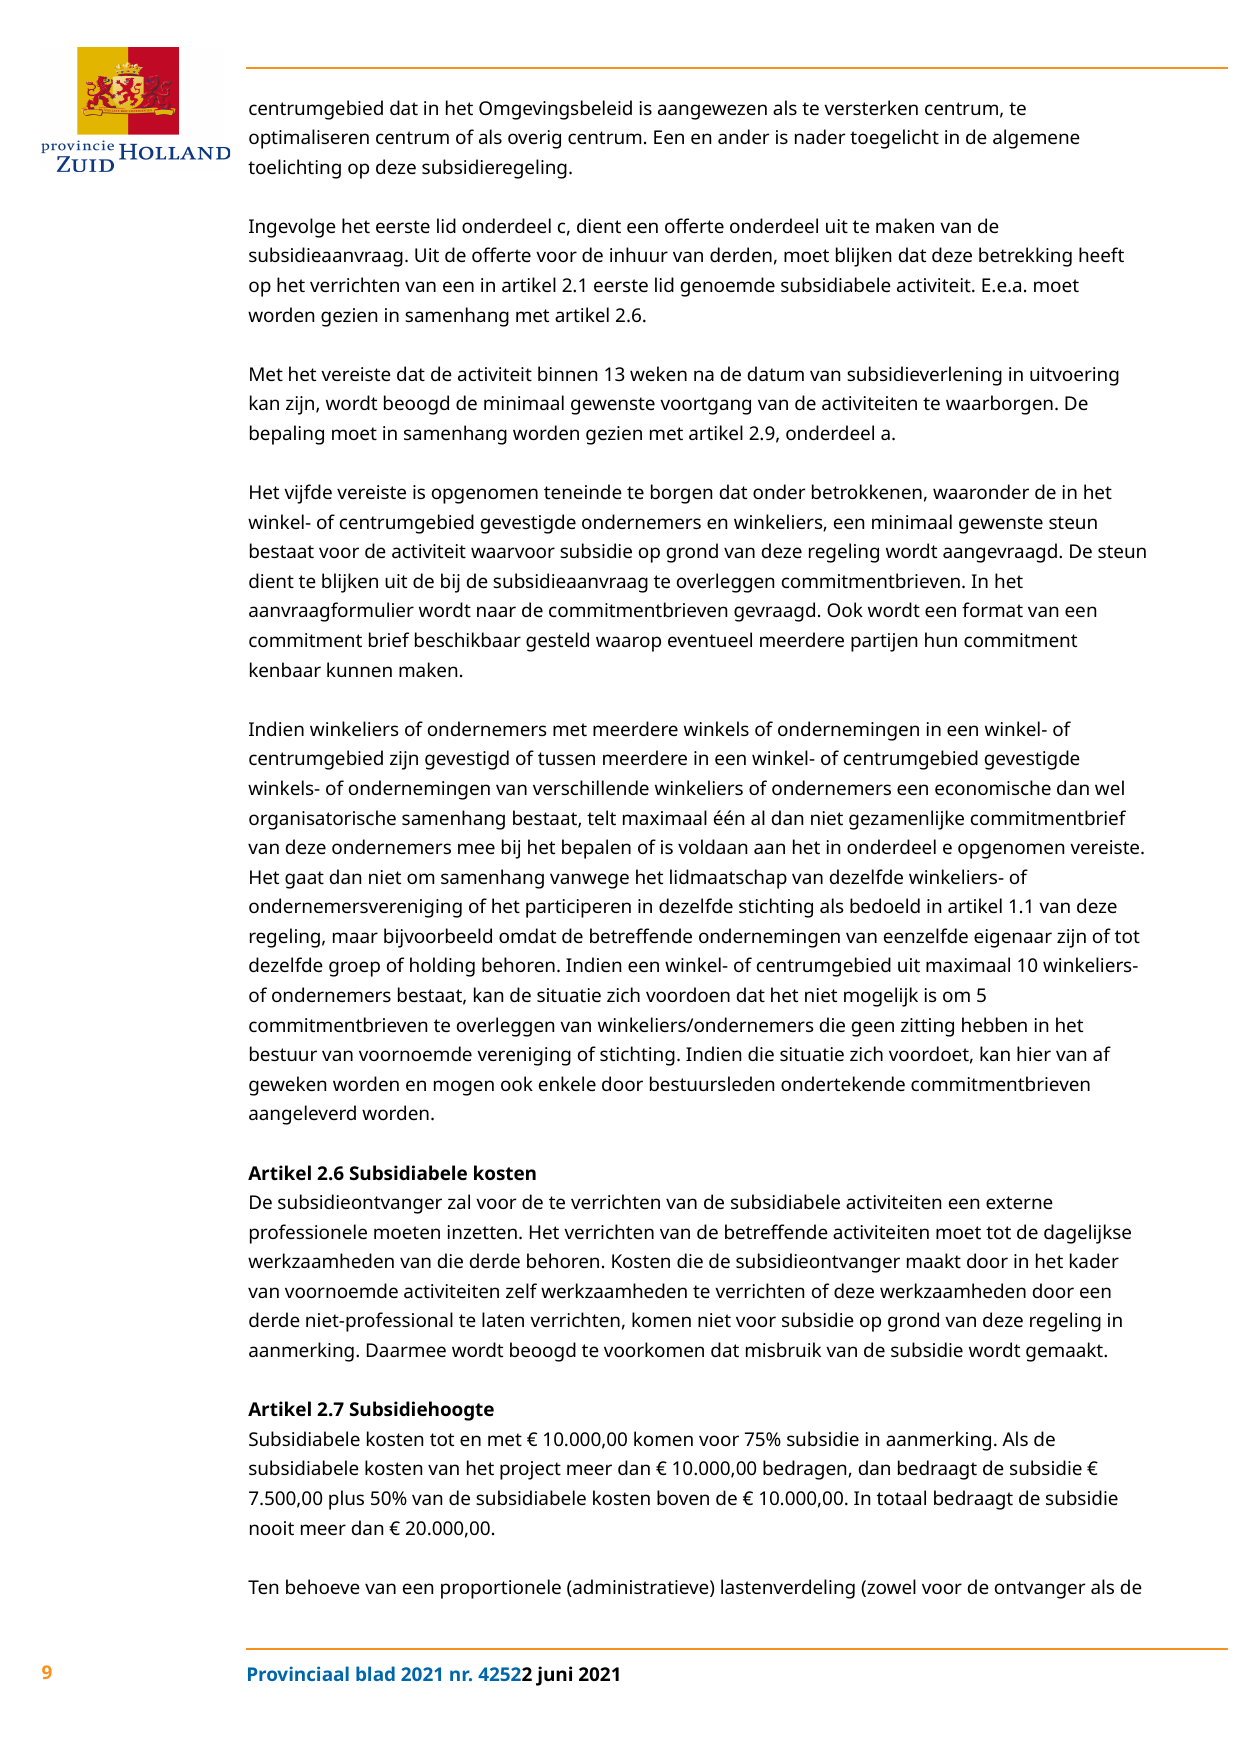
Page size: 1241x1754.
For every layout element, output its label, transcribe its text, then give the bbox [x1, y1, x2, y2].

picture [41, 47, 231, 172]
text Het vijfde vereiste is opgenomen teneinde te borgen dat onder betrokkenen, waaronder de in het winkel- of centrumgebied gevestigde ondernemers en winkeliers, een minimaal gewenste steun bestaat voor de activiteit waarvoor subsidie op grond van deze regeling wordt aangevraagd. De steun dient te blijken uit de bij de subsidieaanvraag te overleggen commitmentbrieven. In het aanvraagformulier wordt naar de commitmentbrieven gevraagd. Ook wordt een format van een commitment brief beschikbaar gesteld waarop eventueel meerdere partijen hun commitment kenbaar kunnen maken. [248, 479, 1152, 683]
text Indien winkeliers of ondernemers met meerdere winkels of ondernemingen in een winkel- of centrumgebied zijn gevestigd of tussen meerdere in een winkel- of centrumgebied gevestigde winkels- of ondernemingen van verschillende winkeliers of ondernemers een economische dan wel organisatorische samenhang bestaat, telt maximaal één al dan niet gezamenlijke commitmentbrief van deze ondernemers mee bij het bepalen of is voldaan aan het in onderdeel e opgenomen vereiste. Het gaat dan niet om samenhang vanwege het lidmaatschap van dezelfde winkeliers- of ondernemersvereniging of het participeren in dezelfde stichting als bedoeld in artikel 1.1 van deze regeling, maar bijvoorbeeld omdat de betreffende ondernemingen van eenzelfde eigenaar zijn of tot dezelfde groep of holding behoren. Indien een winkel- of centrumgebied uit maximaal 10 winkeliers- of ondernemers bestaat, kan de situatie zich voordoen dat het niet mogelijk is om 5 commitmentbrieven te overleggen van winkeliers/ondernemers die geen zitting hebben in het bestuur van voornoemde vereniging of stichting. Indien die situatie zich voordoet, kan hier van af geweken worden en mogen ook enkele door bestuursleden ondertekende commitmentbrieven aangeleverd worden. [248, 716, 1152, 1126]
text centrumgebied dat in het Omgevingsbeleid is aangewezen als te versterken centrum, te optimaliseren centrum of als overig centrum. Een en ander is nader toegelicht in de algemene toelichting op deze subsidieregeling. [248, 95, 1152, 180]
text Ten behoeve van een proportionele (administratieve) lastenverdeling (zowel voor de ontvanger als de [248, 1574, 1152, 1600]
text Met het vereiste dat de activiteit binnen 13 weken na de datum van subsidieverlening in uitvoering kan zijn, wordt beoogd de minimaal gewenste voortgang van de activiteiten te waarborgen. De bepaling moet in samenhang worden gezien met artikel 2.9, onderdeel a. [248, 361, 1152, 446]
text Artikel 2.6 Subsidiabele kosten [248, 1160, 1152, 1186]
text De subsidieontvanger zal voor de te verrichten van de subsidiabele activiteiten een externe professionele moeten inzetten. Het verrichten van de betreffende activiteiten moet tot de dagelijkse werkzaamheden van die derde behoren. Kosten die de subsidieontvanger maakt door in het kader van voornoemde activiteiten zelf werkzaamheden te verrichten of deze werkzaamheden door een derde niet-professional te laten verrichten, komen niet voor subsidie op grond van deze regeling in aanmerking. Daarmee wordt beoogd te voorkomen dat misbruik van de subsidie wordt gemaakt. [248, 1189, 1152, 1363]
text Subsidiabele kosten tot en met € 10.000,00 komen voor 75% subsidie in aanmerking. Als de subsidiabele kosten van het project meer dan € 10.000,00 bedragen, dan bedraagt de subsidie € 7.500,00 plus 50% van de subsidiabele kosten boven de € 10.000,00. In totaal bedraagt de subsidie nooit meer dan € 20.000,00. [248, 1426, 1152, 1541]
text Artikel 2.7 Subsidiehoogte [248, 1396, 1152, 1422]
text Ingevolge het eerste lid onderdeel c, dient een offerte onderdeel uit te maken van de subsidieaanvraag. Uit de offerte voor de inhuur van derden, moet blijken dat deze betrekking heeft op het verrichten van een in artikel 2.1 eerste lid genoemde subsidiabele activiteit. E.e.a. moet worden gezien in samenhang met artikel 2.6. [248, 213, 1152, 328]
